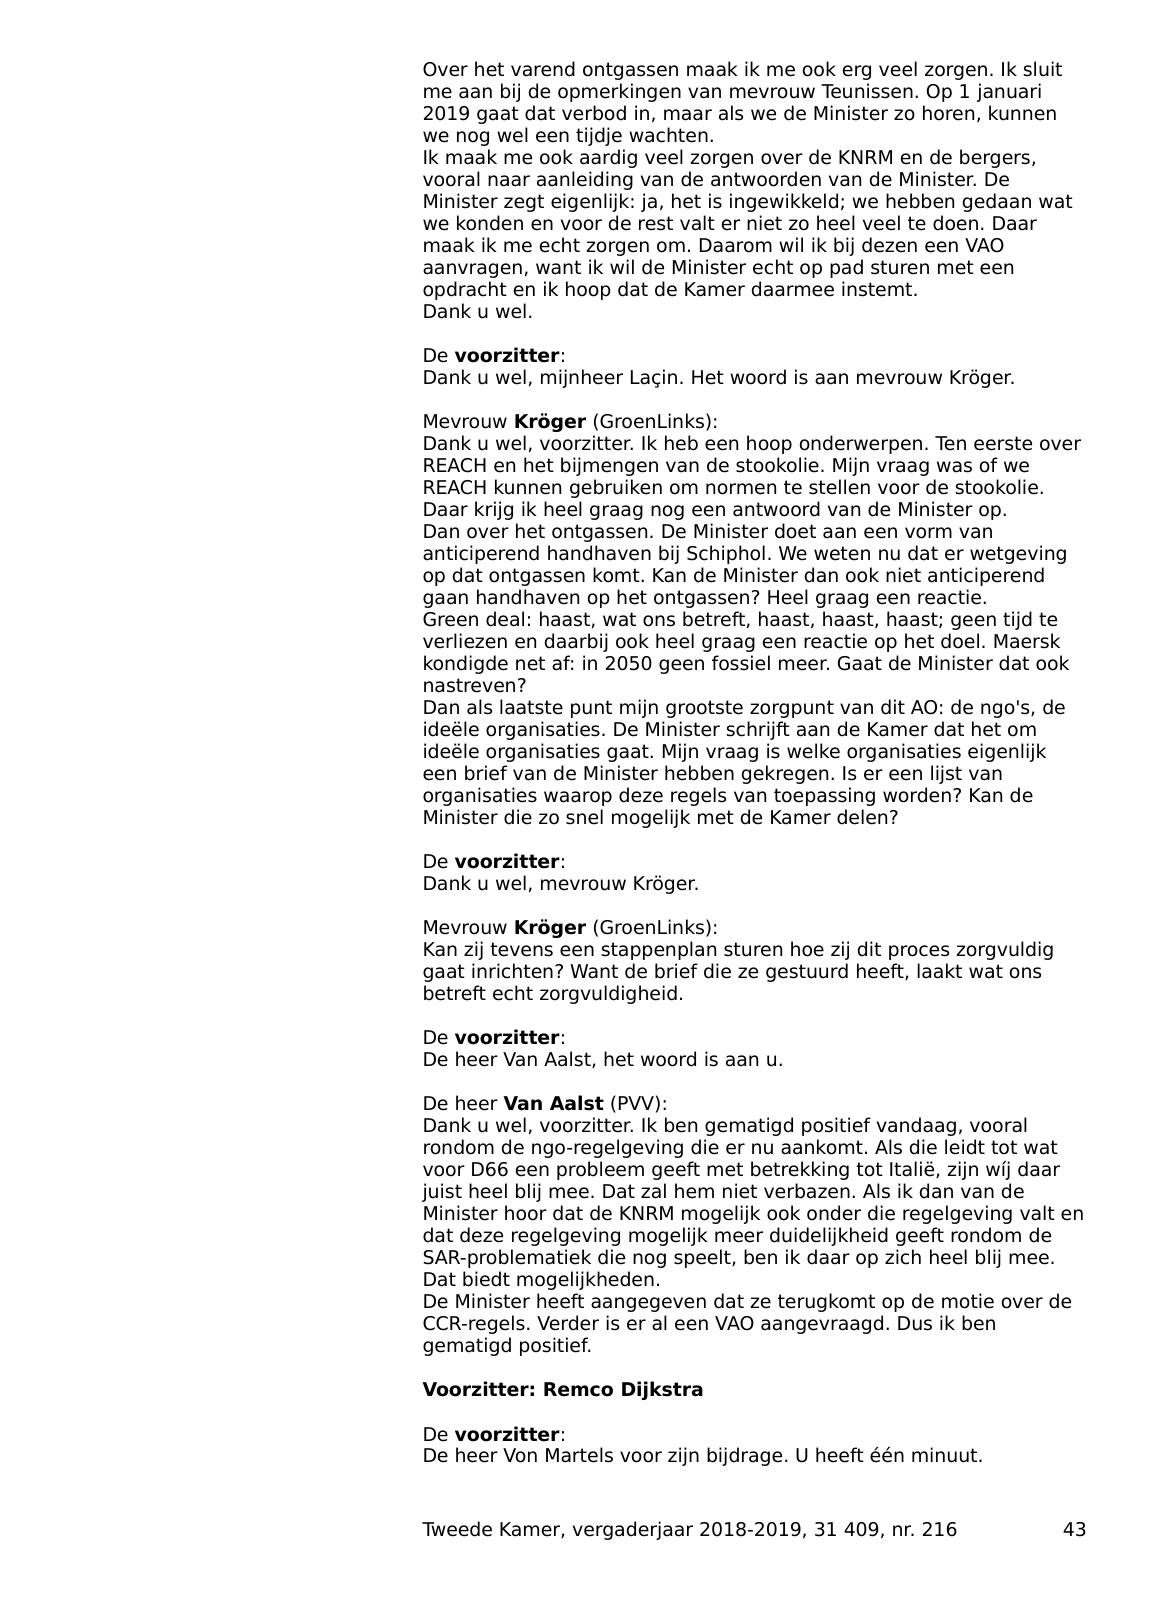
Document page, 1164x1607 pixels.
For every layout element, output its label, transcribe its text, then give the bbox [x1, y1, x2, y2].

text Dank u wel, mijnheer Laçin. Het woord is aan mevrouw Kröger. [422, 367, 1087, 389]
text De voorzitter: [422, 1027, 1087, 1049]
text Ik maak me ook aardig veel zorgen over de KNRM en de bergers, vooral naar aanleiding van de antwoorden van de Minister. De Minister zegt eigenlijk: ja, het is ingewikkeld; we hebben gedaan wat we konden en voor de rest valt er niet zo heel veel te doen. Daar maak ik me echt zorgen om. Daarom wil ik bij dezen een VAO aanvragen, want ik wil de Minister echt op pad sturen met een opdracht en ik hoop dat de Kamer daarmee instemt. [422, 147, 1087, 301]
text De voorzitter: [422, 1423, 1087, 1445]
text Green deal: haast, wat ons betreft, haast, haast, haast; geen tijd te verliezen en daarbij ook heel graag een reactie op het doel. Maersk kondigde net af: in 2050 geen fossiel meer. Gaat de Minister dat ook nastreven? [422, 609, 1087, 697]
text De heer Van Aalst (PVV): [422, 1093, 1087, 1115]
text Dank u wel, mevrouw Kröger. [422, 873, 1087, 895]
text Kan zij tevens een stappenplan sturen hoe zij dit proces zorgvuldig gaat inrichten? Want de brief die ze gestuurd heeft, laakt wat ons betreft echt zorgvuldigheid. [422, 939, 1087, 1005]
subtitle Voorzitter: Remco Dijkstra [422, 1379, 1087, 1401]
text De voorzitter: [422, 851, 1087, 873]
text De Minister heeft aangegeven dat ze terugkomt op de motie over de CCR-regels. Verder is er al een VAO aangevraagd. Dus ik ben gematigd positief. [422, 1291, 1087, 1357]
text De voorzitter: [422, 345, 1087, 367]
text De heer Von Martels voor zijn bijdrage. U heeft één minuut. [422, 1445, 1087, 1467]
text Dank u wel, voorzitter. Ik heb een hoop onderwerpen. Ten eerste over REACH en het bijmengen van de stookolie. Mijn vraag was of we REACH kunnen gebruiken om normen te stellen voor de stookolie. Daar krijg ik heel graag nog een antwoord van de Minister op. [422, 433, 1087, 521]
text Dank u wel, voorzitter. Ik ben gematigd positief vandaag, vooral rondom de ngo-regelgeving die er nu aankomt. Als die leidt tot wat voor D66 een probleem geeft met betrekking tot Italië, zijn wíj daar juist heel blij mee. Dat zal hem niet verbazen. Als ik dan van de Minister hoor dat de KNRM mogelijk ook onder die regelgeving valt en dat deze regelgeving mogelijk meer duidelijkheid geeft rondom de SAR-problematiek die nog speelt, ben ik daar op zich heel blij mee. Dat biedt mogelijkheden. [422, 1115, 1087, 1291]
text Dan over het ontgassen. De Minister doet aan een vorm van anticiperend handhaven bij Schiphol. We weten nu dat er wetgeving op dat ontgassen komt. Kan de Minister dan ook niet anticiperend gaan handhaven op het ontgassen? Heel graag een reactie. [422, 521, 1087, 609]
text Dank u wel. [422, 301, 1087, 323]
text Mevrouw Kröger (GroenLinks): [422, 411, 1087, 433]
text De heer Van Aalst, het woord is aan u. [422, 1049, 1087, 1071]
text Dan als laatste punt mijn grootste zorgpunt van dit AO: de ngo's, de ideële organisaties. De Minister schrijft aan de Kamer dat het om ideële organisaties gaat. Mijn vraag is welke organisaties eigenlijk een brief van de Minister hebben gekregen. Is er een lijst van organisaties waarop deze regels van toepassing worden? Kan de Minister die zo snel mogelijk met de Kamer delen? [422, 697, 1087, 829]
text Mevrouw Kröger (GroenLinks): [422, 917, 1087, 939]
text Over het varend ontgassen maak ik me ook erg veel zorgen. Ik sluit me aan bij de opmerkingen van mevrouw Teunissen. Op 1 januari 2019 gaat dat verbod in, maar als we de Minister zo horen, kunnen we nog wel een tijdje wachten. [422, 59, 1087, 147]
